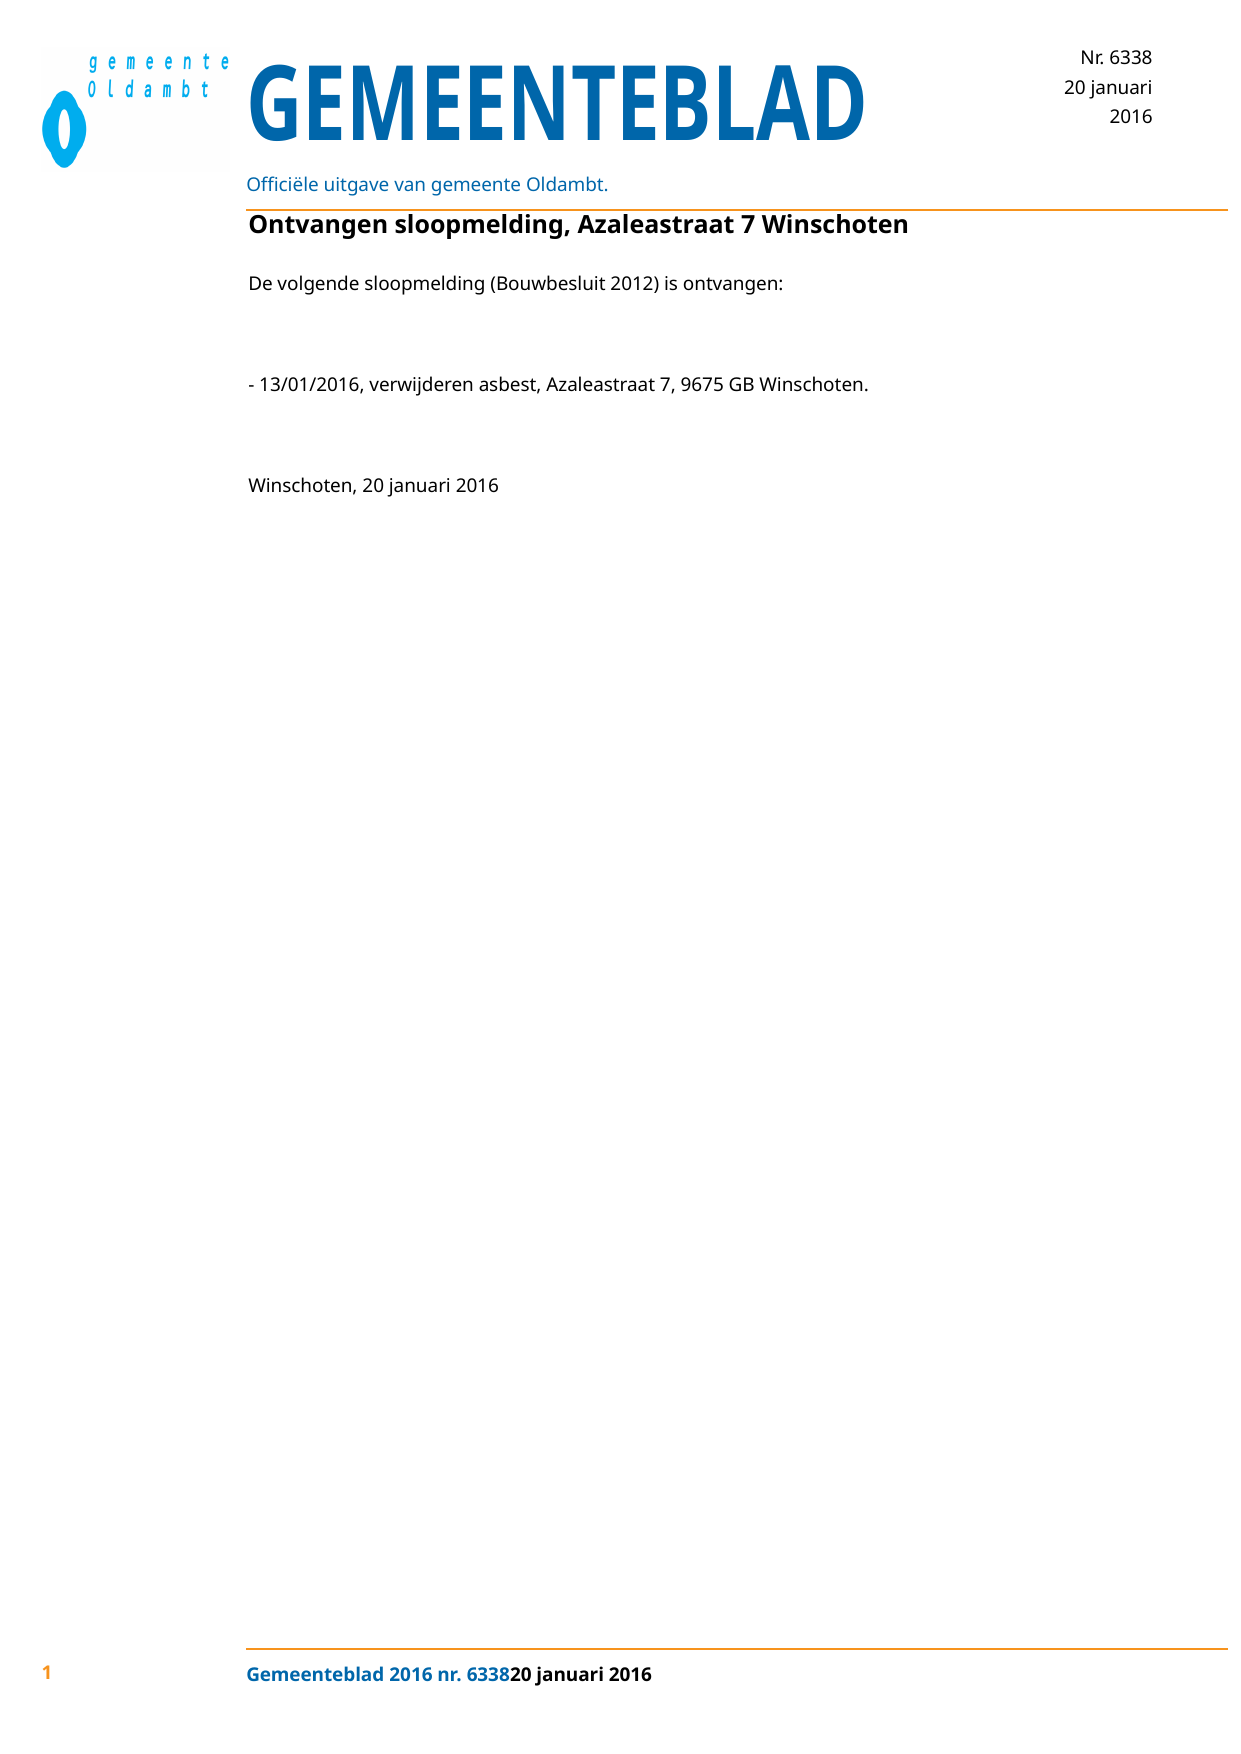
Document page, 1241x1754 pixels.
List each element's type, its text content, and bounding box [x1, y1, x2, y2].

picture [41, 47, 231, 172]
text - 13/01/2016, verwijderen asbest, Azaleastraat 7, 9675 GB Winschoten. [248, 371, 1152, 397]
text De volgende sloopmelding (Bouwbesluit 2012) is ontvangen: [248, 270, 1152, 296]
text Ontvangen sloopmelding, Azaleastraat 7 Winschoten [248, 211, 1152, 241]
text Winschoten, 20 januari 2016 [248, 472, 1152, 498]
